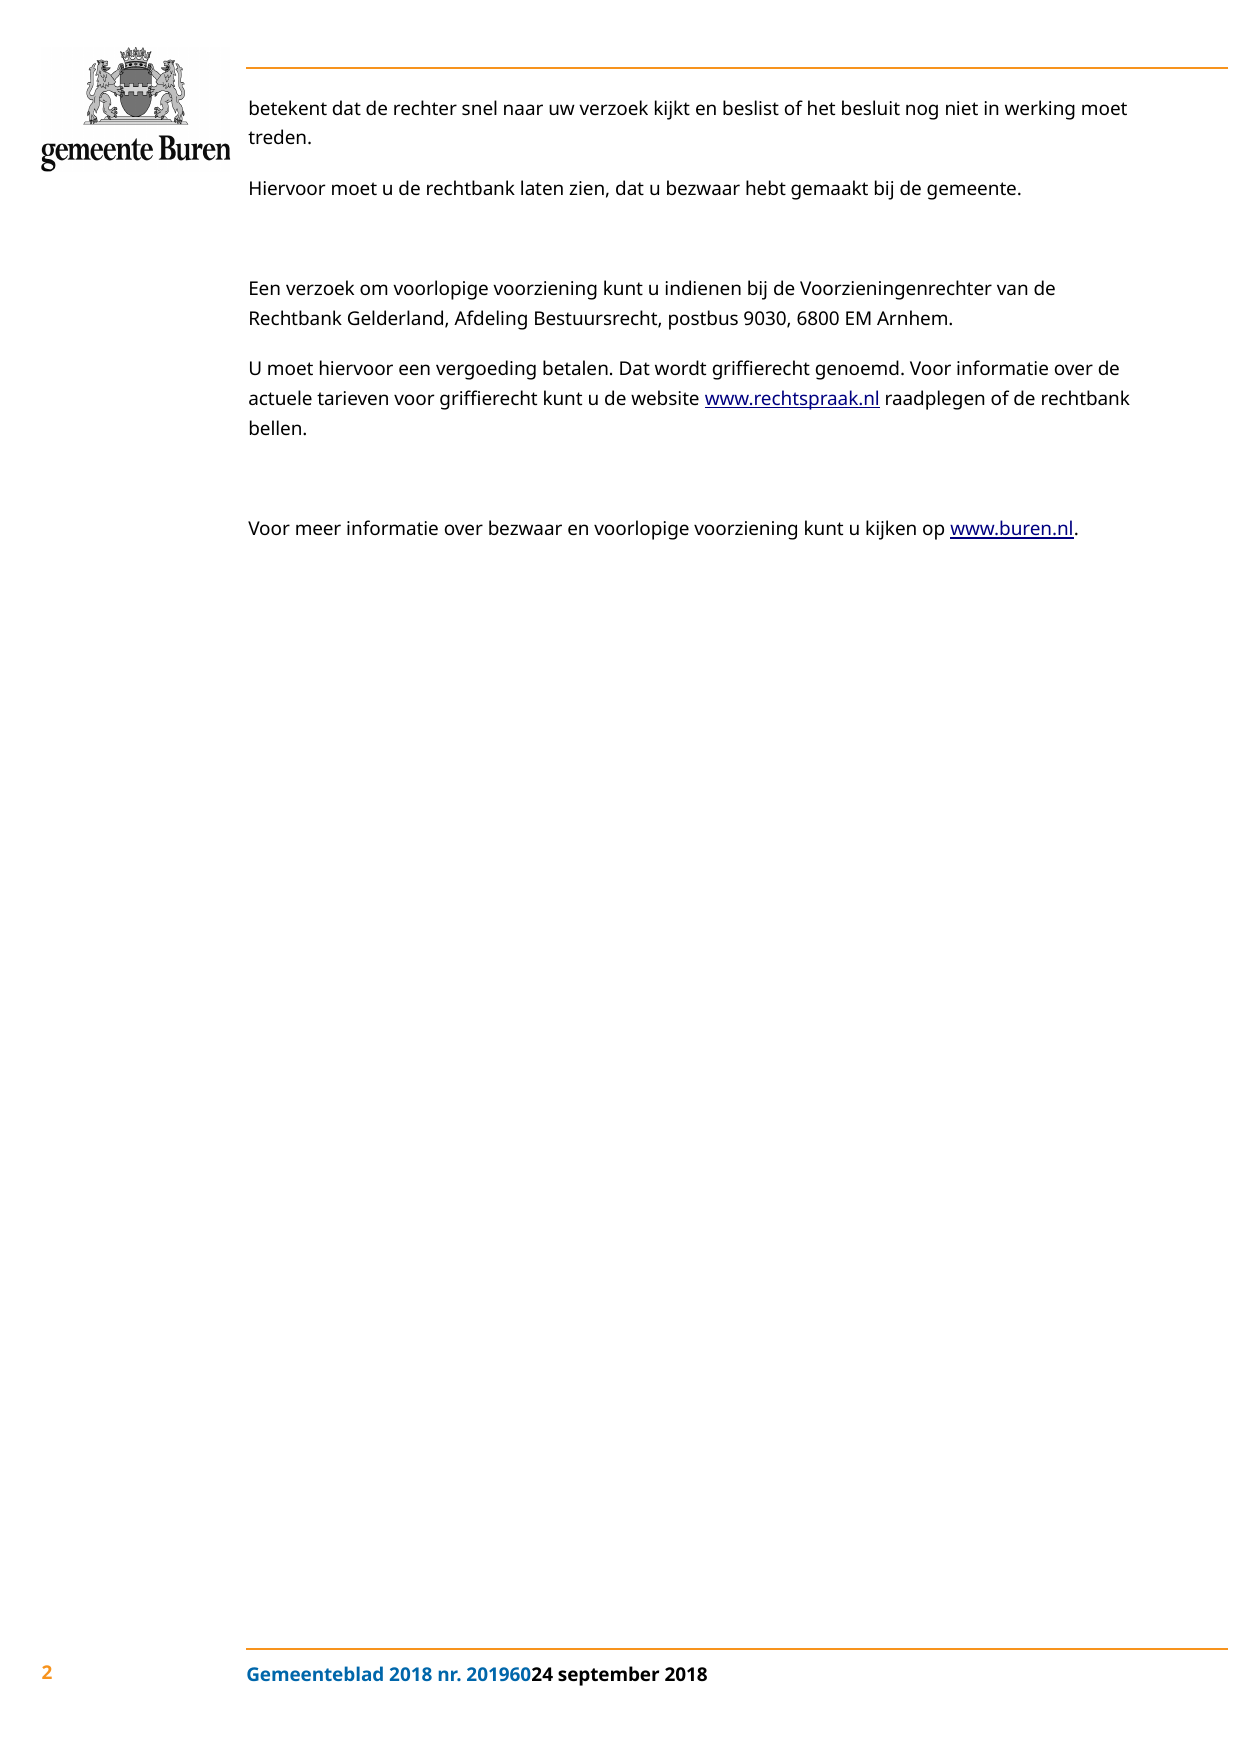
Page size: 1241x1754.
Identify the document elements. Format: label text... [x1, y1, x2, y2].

text Een verzoek om voorlopige voorziening kunt u indienen bij de Voorzieningenrechter van de Rechtbank Gelderland, Afdeling Bestuursrecht, postbus 9030, 6800 EM Arnhem. [248, 276, 1152, 331]
text U moet hiervoor een vergoeding betalen. Dat wordt griffierecht genoemd. Voor informatie over de actuele tarieven voor griffierecht kunt u de website www.rechtspraak.nl raadplegen of de rechtbank bellen. [248, 356, 1152, 441]
text Hiervoor moet u de rechtbank laten zien, dat u bezwaar hebt gemaakt bij de gemeente. [248, 175, 1152, 201]
text betekent dat de rechter snel naar uw verzoek kijkt en beslist of het besluit nog niet in werking moet treden. [248, 95, 1152, 150]
text Voor meer informatie over bezwaar en voorlopige voorziening kunt u kijken op www.buren.nl. [248, 516, 1152, 541]
picture [41, 47, 231, 172]
